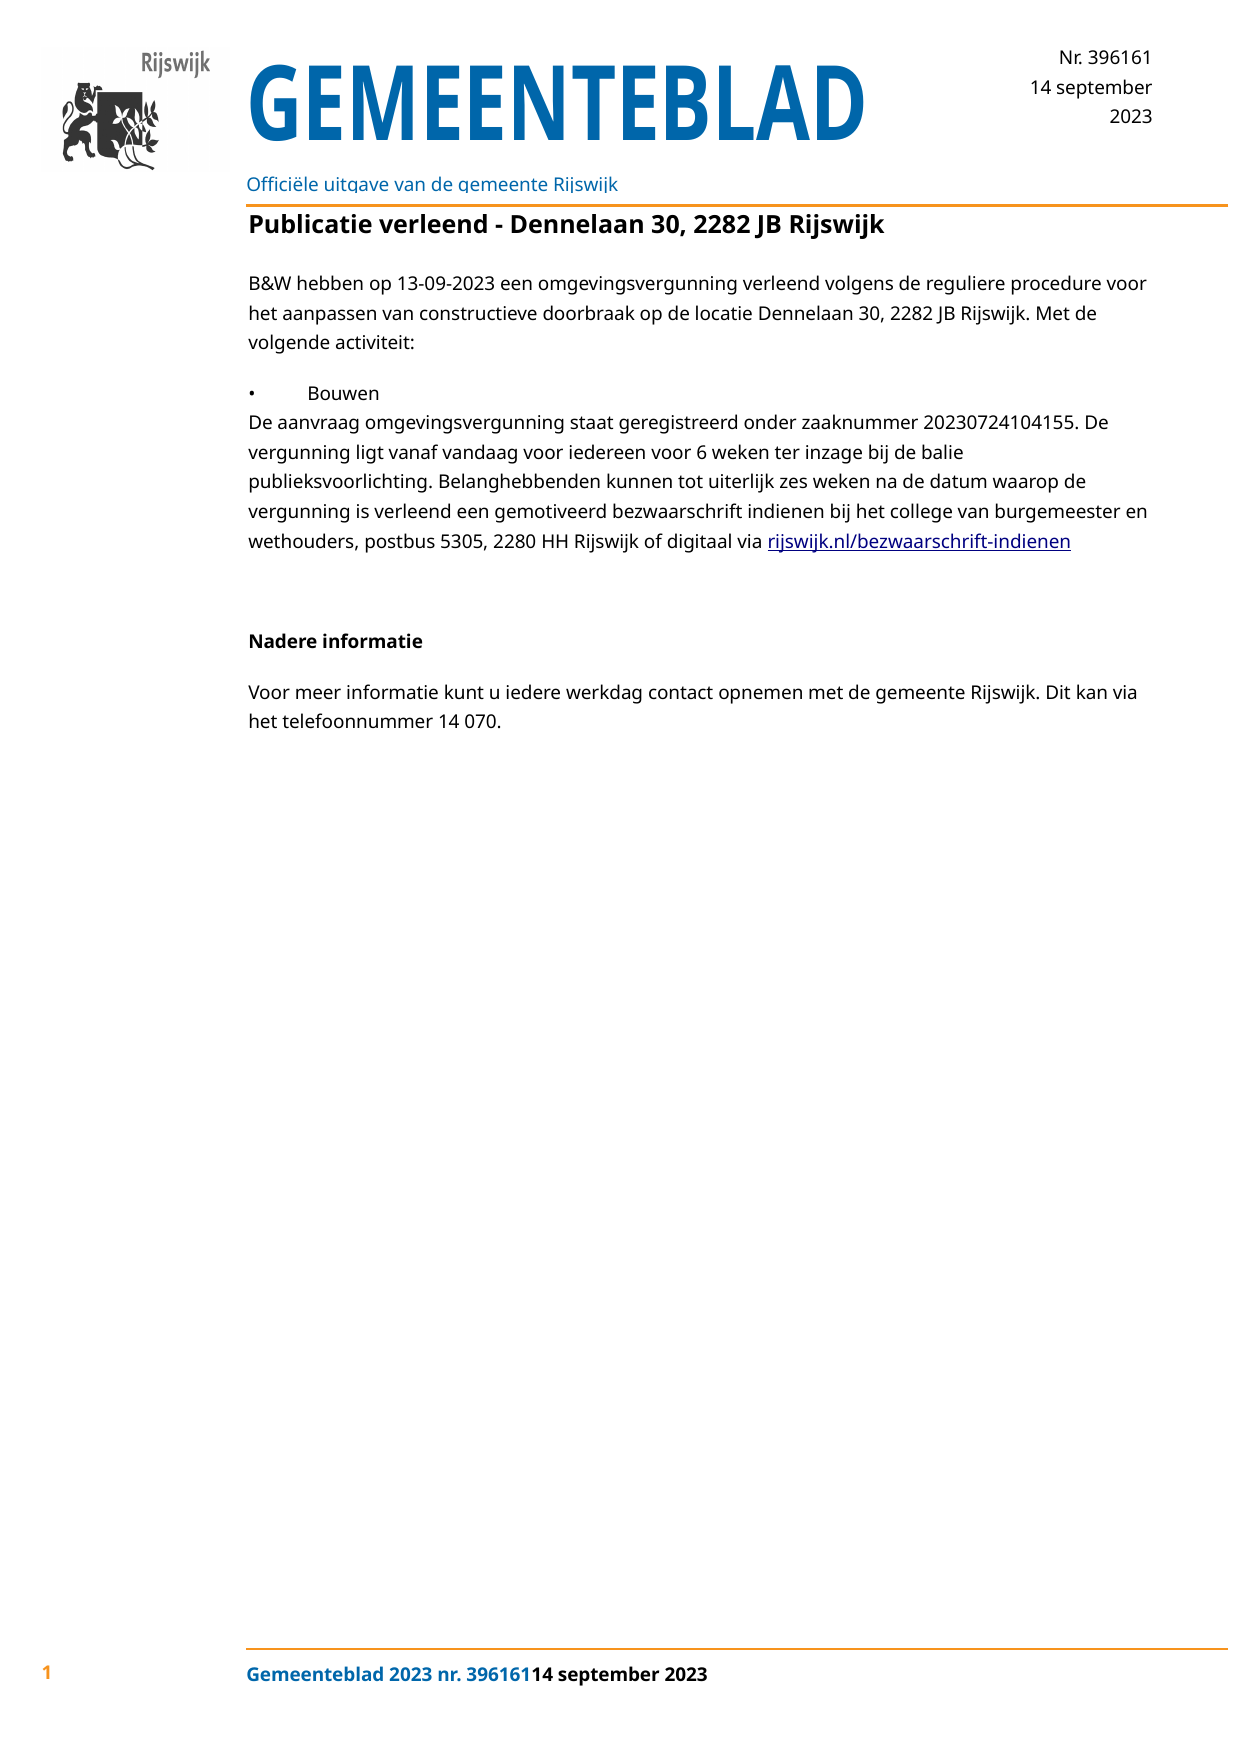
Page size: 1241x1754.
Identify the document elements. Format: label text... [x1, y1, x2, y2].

text De aanvraag omgevingsvergunning staat geregistreerd onder zaaknummer 20230724104155. De vergunning ligt vanaf vandaag voor iedereen voor 6 weken ter inzage bij de balie publieksvoorlichting. Belanghebbenden kunnen tot uiterlijk zes weken na de datum waarop de vergunning is verleend een gemotiveerd bezwaarschrift indienen bij het college van burgemeester en wethouders, postbus 5305, 2280 HH Rijswijk of digitaal via rijswijk.nl/bezwaarschrift-indienen [248, 409, 1152, 553]
text Publicatie verleend - Dennelaan 30, 2282 JB Rijswijk [248, 207, 1152, 241]
text B&W hebben op 13-09-2023 een omgevingsvergunning verleend volgens de reguliere procedure voor het aanpassen van constructieve doorbraak op de locatie Dennelaan 30, 2282 JB Rijswijk. Met de volgende activiteit: [248, 270, 1152, 355]
list Bouwen [248, 380, 1152, 406]
picture [41, 47, 231, 172]
text Nadere informatie [248, 629, 1152, 654]
text Voor meer informatie kunt u iedere werkdag contact opnemen met de gemeente Rijswijk. Dit kan via het telefoonnummer 14 070. [248, 679, 1152, 734]
